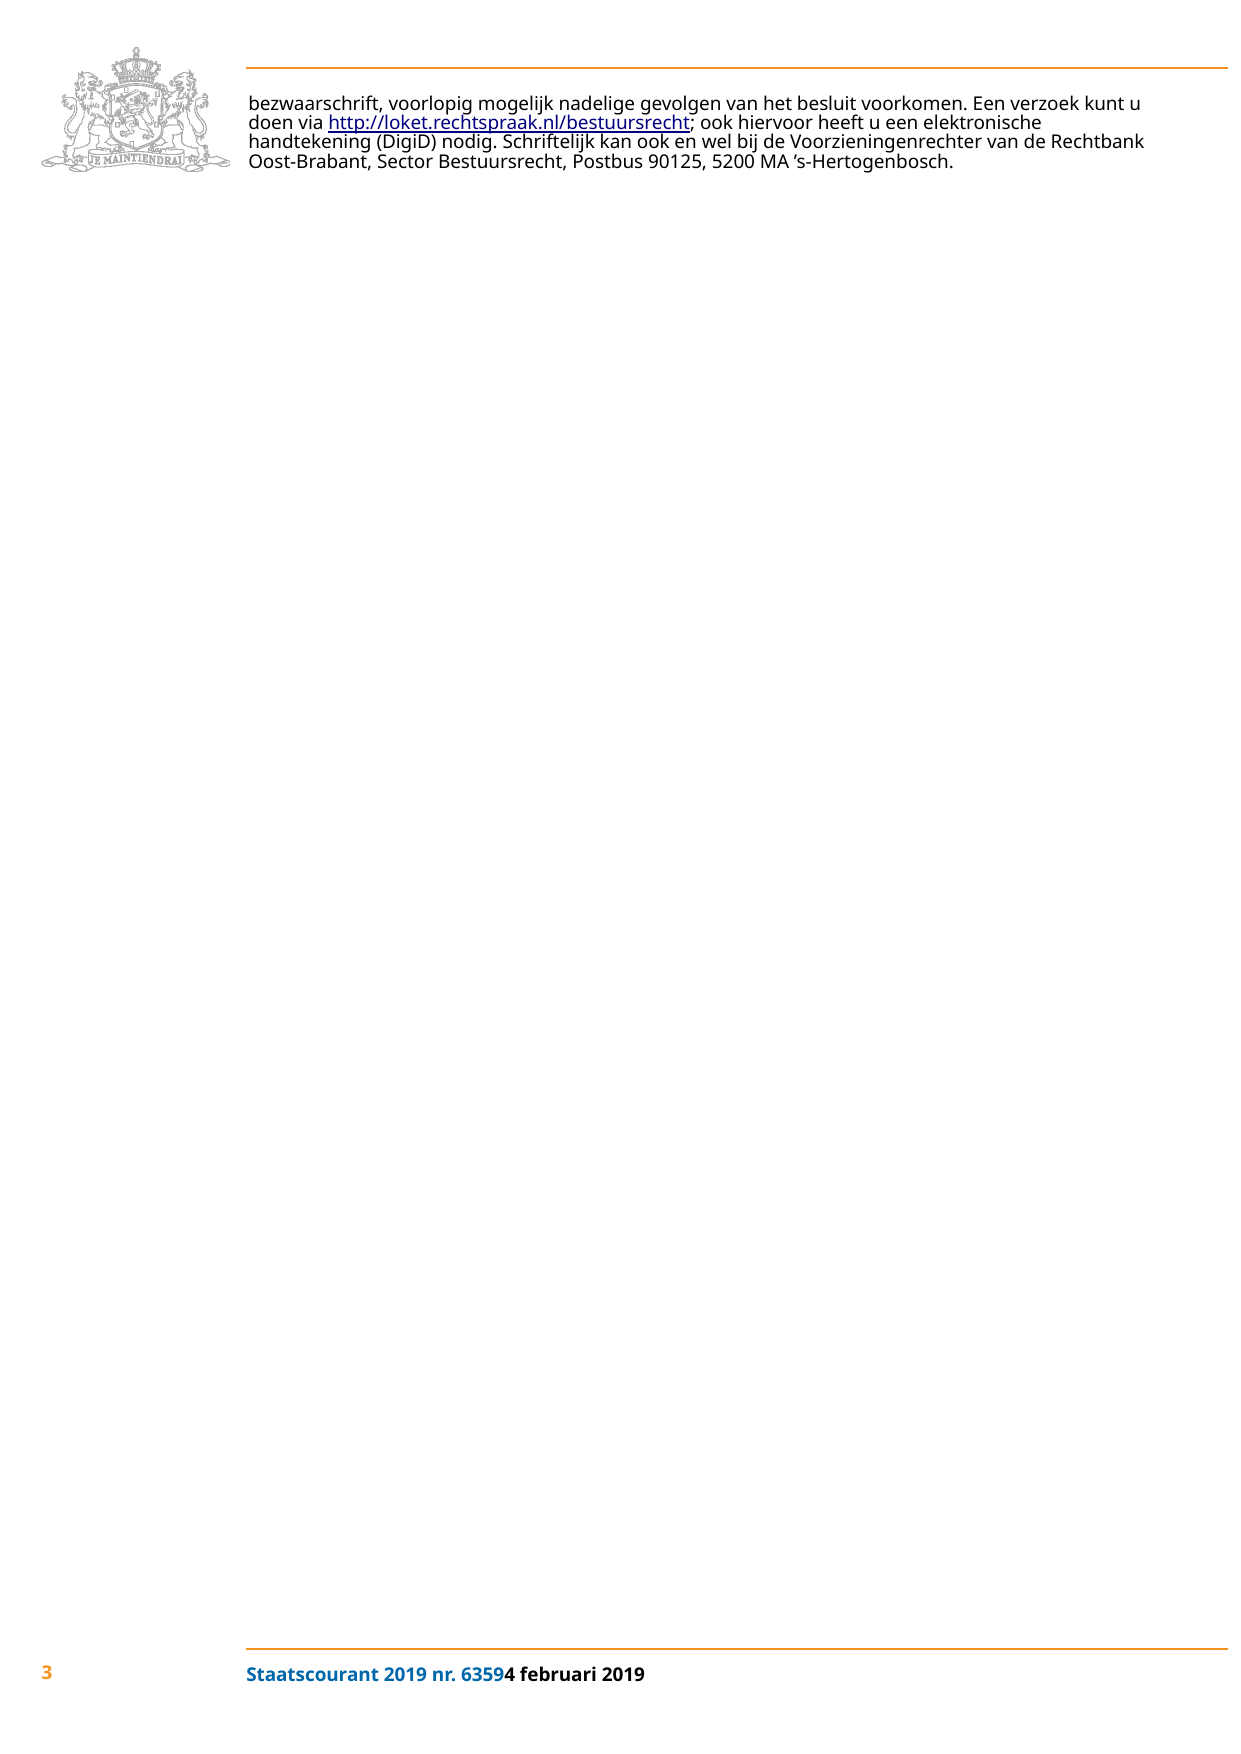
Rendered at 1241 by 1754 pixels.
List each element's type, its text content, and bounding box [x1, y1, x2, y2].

text bezwaarschrift, voorlopig mogelijk nadelige gevolgen van het besluit voorkomen. Een verzoek kunt u doen via http://loket.rechtspraak.nl/bestuursrecht; ook hiervoor heeft u een elektronische handtekening (DigiD) nodig. Schriftelijk kan ook en wel bij de Voorzieningenrechter van de Rechtbank Oost-Brabant, Sector Bestuursrecht, Postbus 90125, 5200 MA ’s-Hertogenbosch. [248, 95, 1152, 172]
picture [41, 47, 231, 172]
